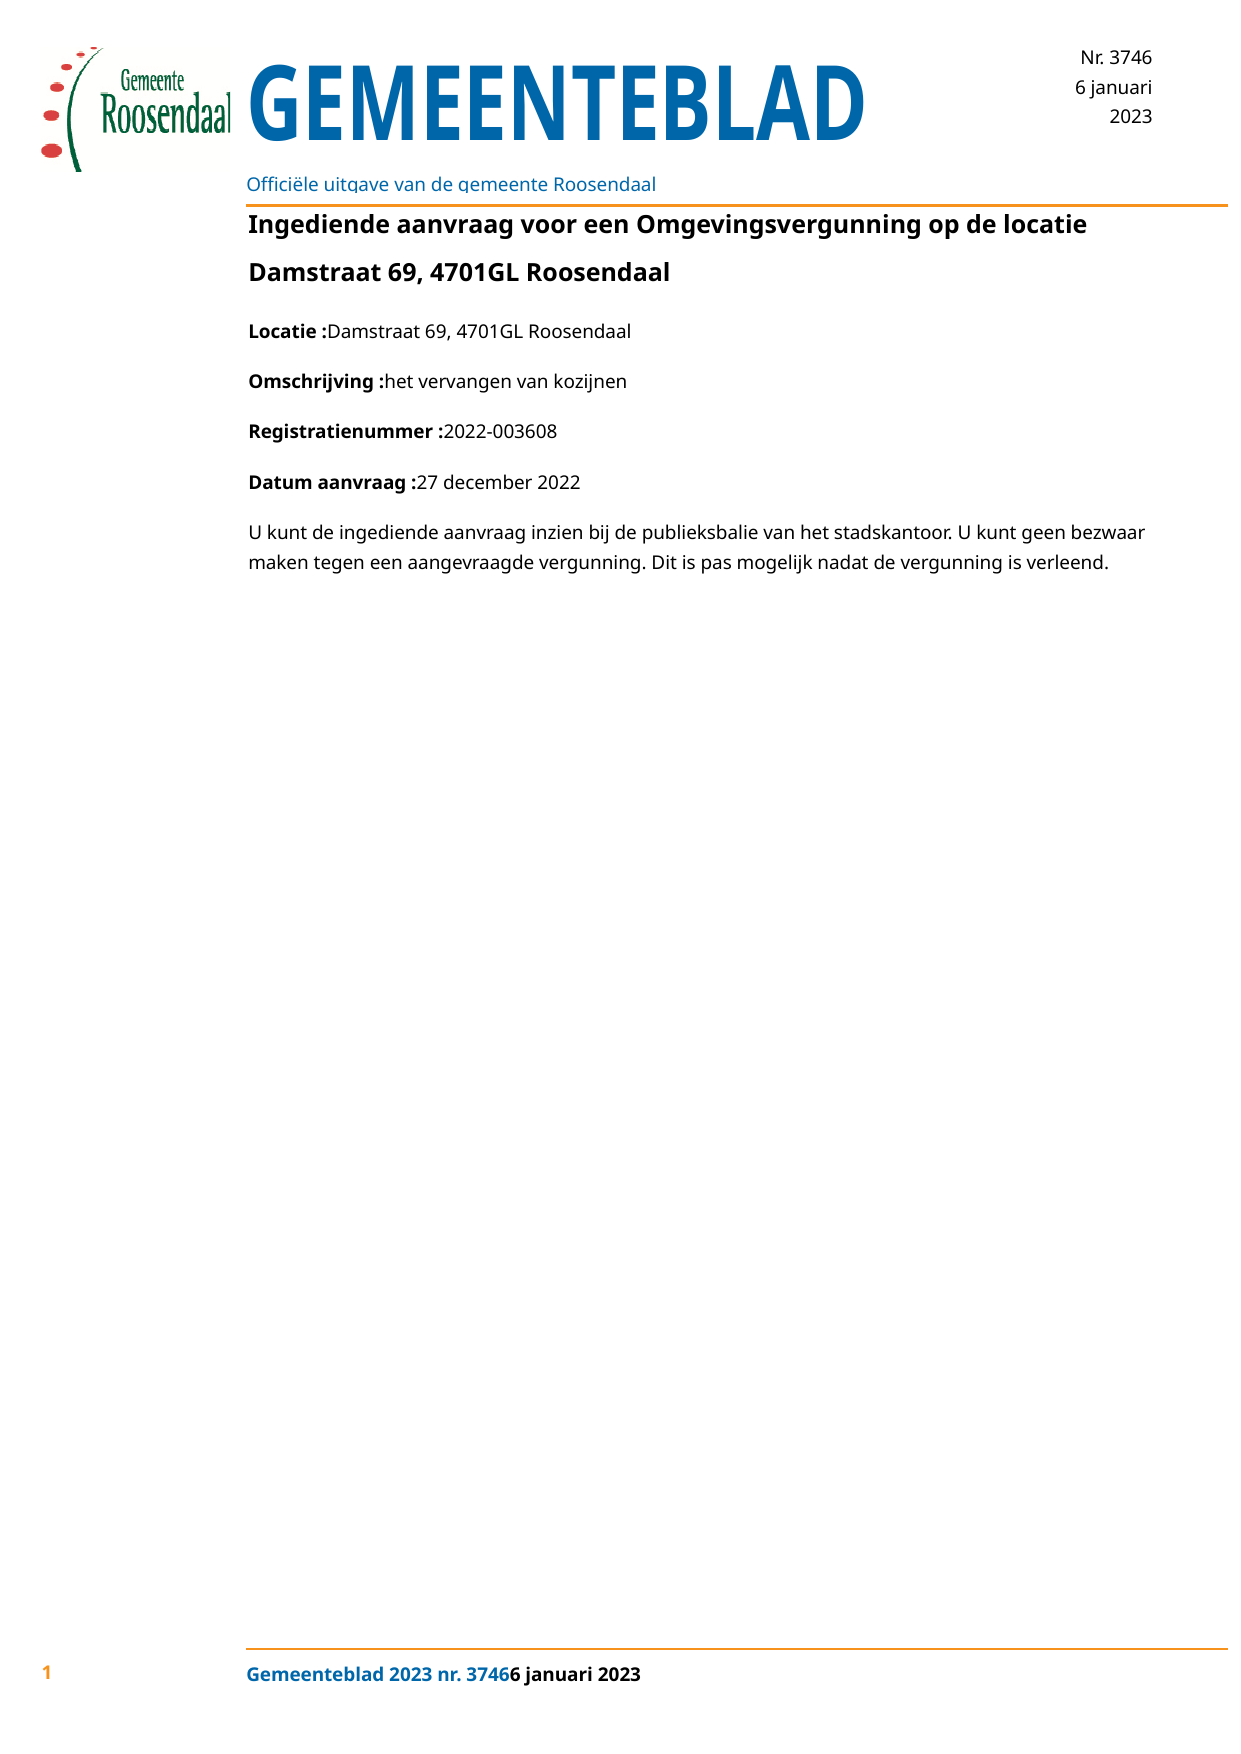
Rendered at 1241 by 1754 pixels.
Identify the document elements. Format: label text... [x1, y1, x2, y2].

picture [41, 47, 231, 172]
text Registratienummer :2022-003608 [248, 419, 1152, 444]
text Datum aanvraag :27 december 2022 [248, 469, 1152, 495]
text Omschrijving :het vervangen van kozijnen [248, 368, 1152, 394]
text Locatie :Damstraat 69, 4701GL Roosendaal [248, 318, 1152, 344]
text U kunt de ingediende aanvraag inzien bij de publieksbalie van het stadskantoor. U kunt geen bezwaar maken tegen een aangevraagde vergunning. Dit is pas mogelijk nadat de vergunning is verleend. [248, 519, 1152, 575]
text Ingediende aanvraag voor een Omgevingsvergunning op de locatie Damstraat 69, 4701GL Roosendaal [248, 207, 1152, 288]
